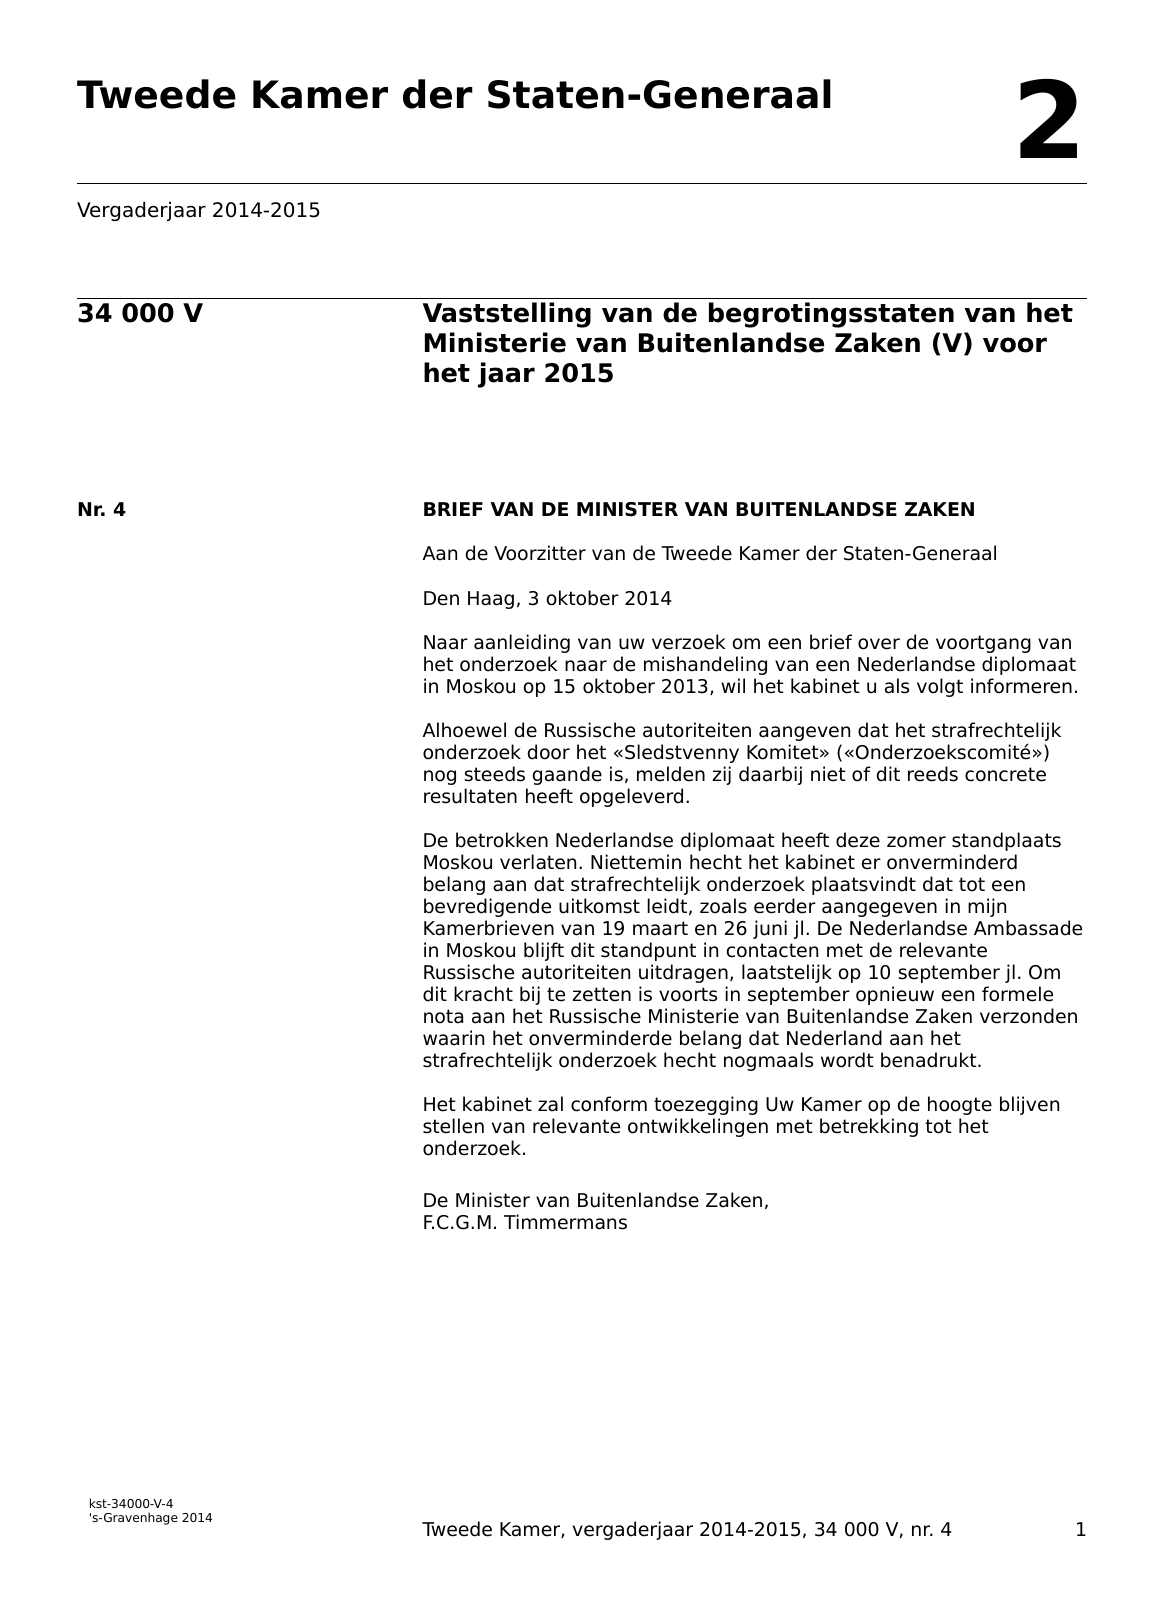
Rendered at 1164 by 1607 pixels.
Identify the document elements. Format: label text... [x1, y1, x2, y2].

text Naar aanleiding van uw verzoek om een brief over de voortgang van het onderzoek naar de mishandeling van een Nederlandse diplomaat in Moskou op 15 oktober 2013, wil het kabinet u als volgt informeren. [422, 632, 1087, 697]
subtitle Nr. 4 BRIEF VAN DE MINISTER VAN BUITENLANDSE ZAKEN [77, 499, 1087, 521]
table_header 2 [886, 59, 1087, 183]
text Den Haag, 3 oktober 2014 [422, 587, 1087, 609]
text Aan de Voorzitter van de Tweede Kamer der Staten-Generaal [422, 543, 1087, 565]
table_header Tweede Kamer der Staten-Generaal [77, 59, 886, 183]
text De Minister van Buitenlandse Zaken, F.C.G.M. Timmermans [422, 1190, 1087, 1234]
text Alhoewel de Russische autoriteiten aangeven dat het strafrechtelijk onderzoek door het «Sledstvenny Komitet» («Onderzoekscomité») nog steeds gaande is, melden zij daarbij niet of dit reeds concrete resultaten heeft opgeleverd. [422, 720, 1087, 808]
table_cell Vergaderjaar 2014-2015 [77, 184, 1087, 298]
subtitle 34 000 V Vaststelling van de begrotingsstaten van het Ministerie van Buitenlandse Zaken (V) voor het jaar 2015 [77, 299, 1087, 388]
text Het kabinet zal conform toezegging Uw Kamer op de hoogte blijven stellen van relevante ontwikkelingen met betrekking tot het onderzoek. [422, 1094, 1087, 1160]
text 's-Gravenhage 2014 [88, 1511, 323, 1525]
text De betrokken Nederlandse diplomaat heeft deze zomer standplaats Moskou verlaten. Niettemin hecht het kabinet er onverminderd belang aan dat strafrechtelijk onderzoek plaatsvindt dat tot een bevredigende uitkomst leidt, zoals eerder aangegeven in mijn Kamerbrieven van 19 maart en 26 juni jl. De Nederlandse Ambassade in Moskou blijft dit standpunt in contacten met de relevante Russische autoriteiten uitdragen, laatstelijk op 10 september jl. Om dit kracht bij te zetten is voorts in september opnieuw een formele nota aan het Russische Ministerie van Buitenlandse Zaken verzonden waarin het onverminderde belang dat Nederland aan het strafrechtelijk onderzoek hecht nogmaals wordt benadrukt. [422, 830, 1087, 1072]
text kst-34000-V-4 [88, 1497, 323, 1511]
